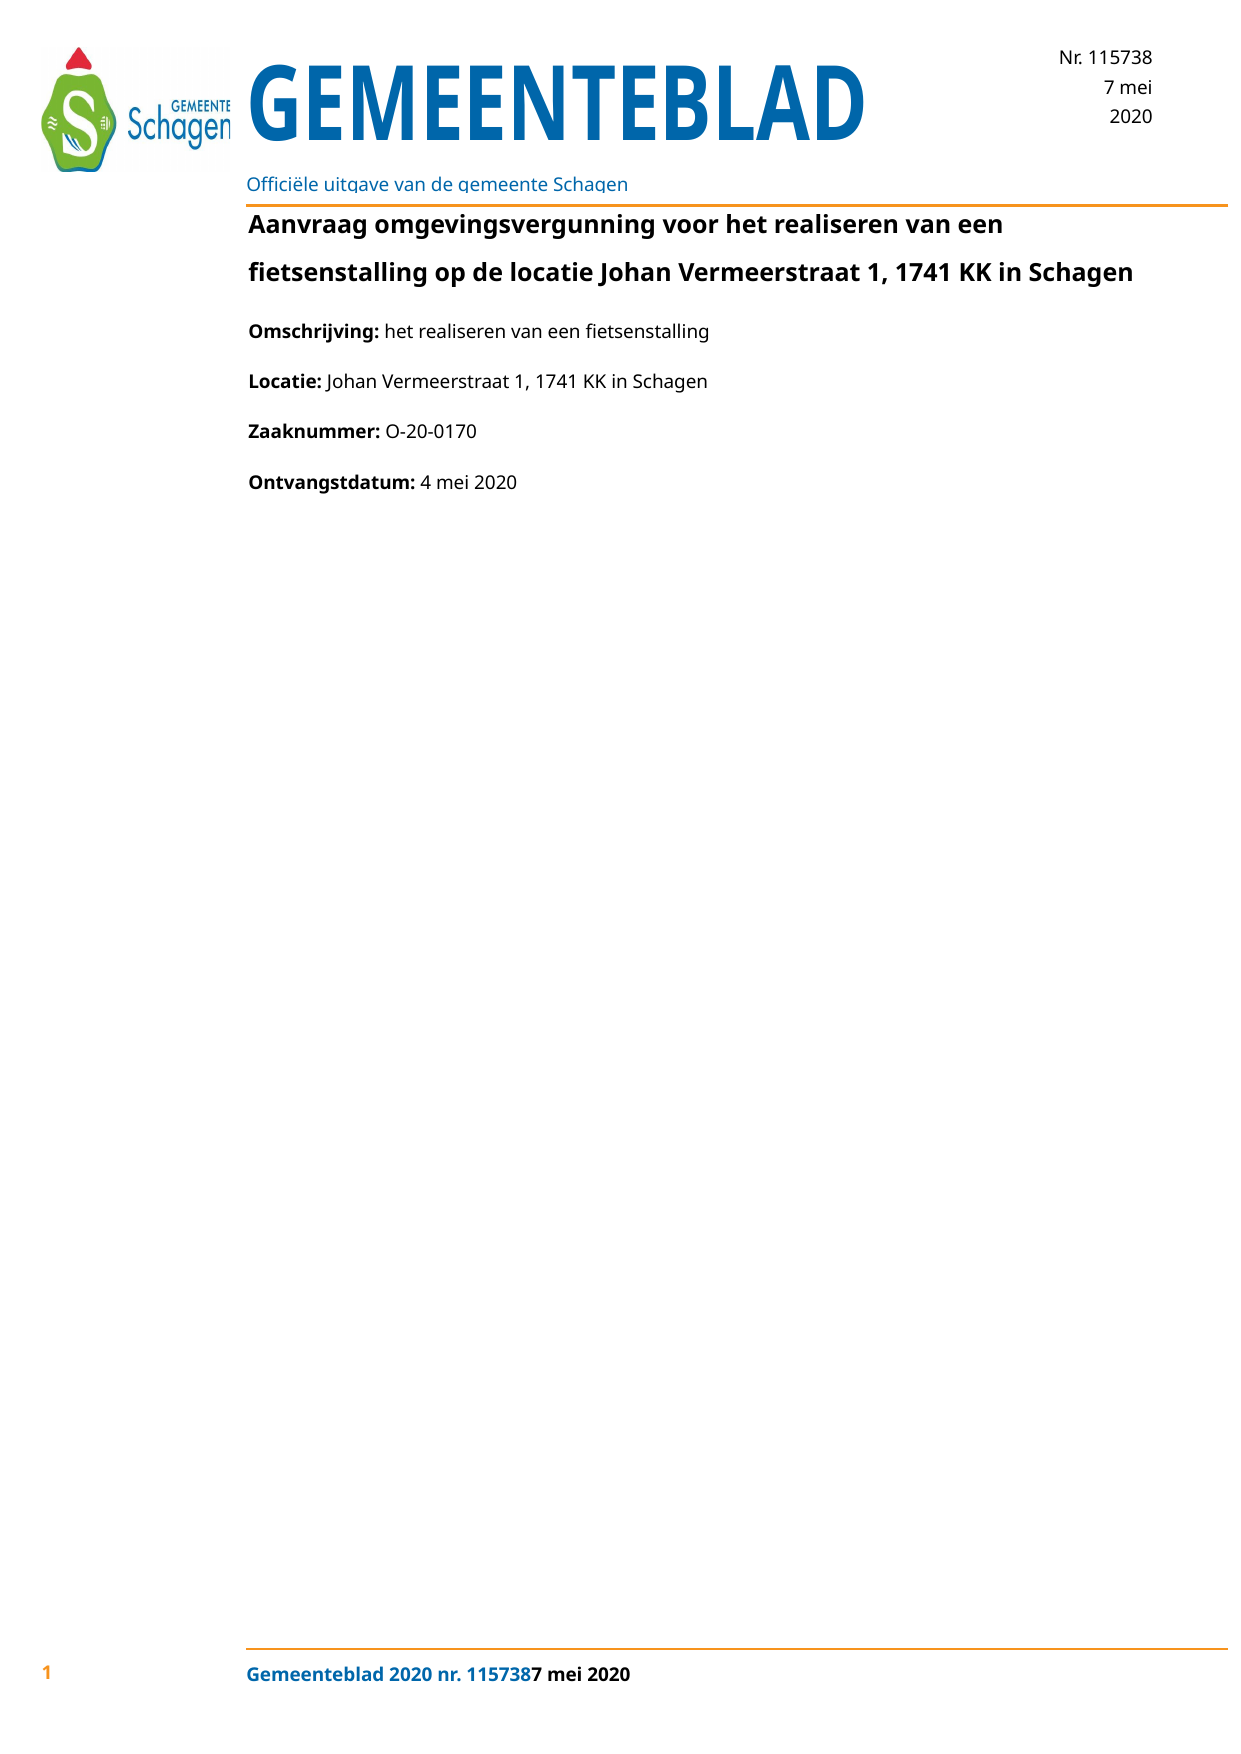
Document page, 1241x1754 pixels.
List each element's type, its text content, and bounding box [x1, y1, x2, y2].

picture [41, 47, 231, 172]
text Zaaknummer: O-20-0170 [248, 419, 1152, 444]
text Aanvraag omgevingsvergunning voor het realiseren van een fietsenstalling op de locatie Johan Vermeerstraat 1, 1741 KK in Schagen [248, 207, 1152, 288]
text Omschrijving: het realiseren van een fietsenstalling [248, 318, 1152, 344]
text Locatie: Johan Vermeerstraat 1, 1741 KK in Schagen [248, 368, 1152, 394]
text Ontvangstdatum: 4 mei 2020 [248, 469, 1152, 495]
